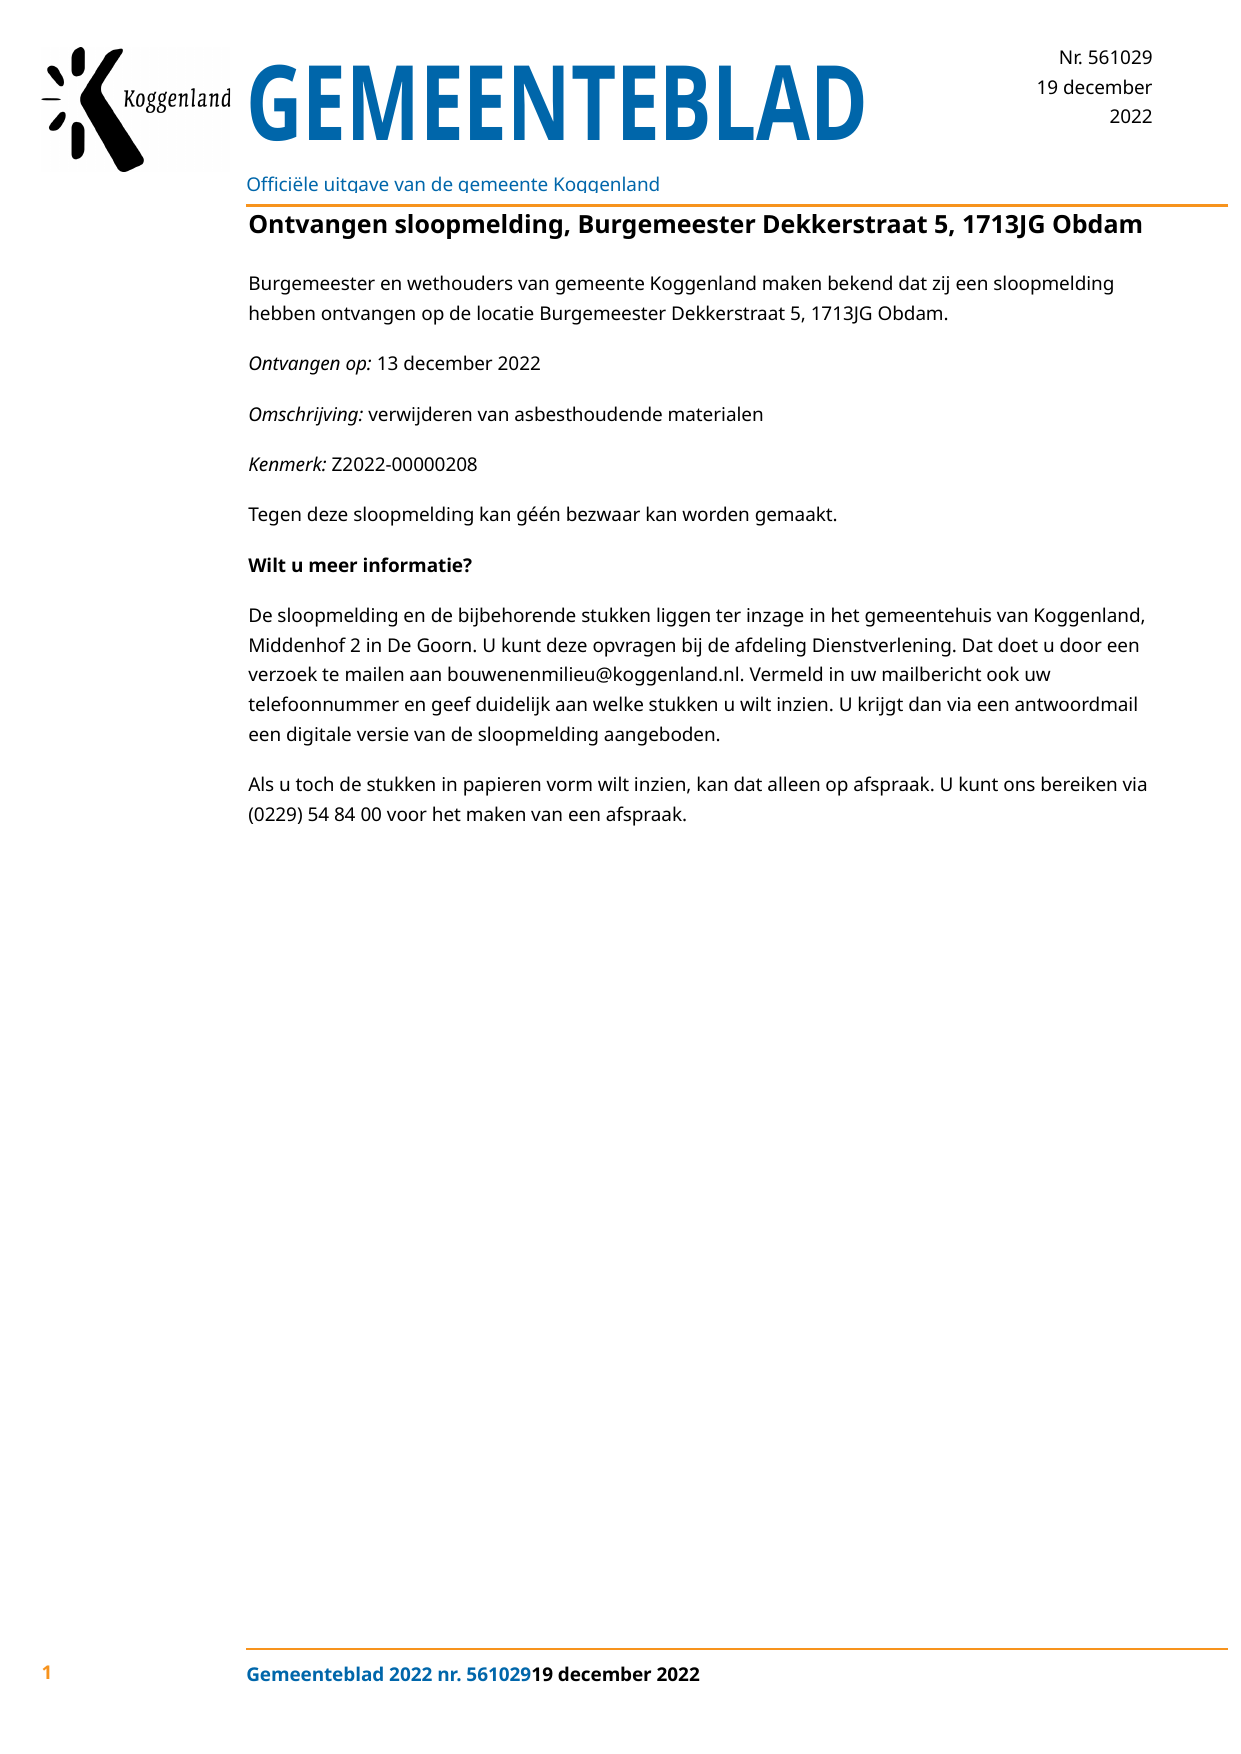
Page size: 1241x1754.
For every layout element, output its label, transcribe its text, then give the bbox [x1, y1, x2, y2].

text Omschrijving: verwijderen van asbesthoudende materialen [248, 401, 1152, 426]
text Tegen deze sloopmelding kan géén bezwaar kan worden gemaakt. [248, 502, 1152, 527]
text Burgemeester en wethouders van gemeente Koggenland maken bekend dat zij een sloopmelding hebben ontvangen op de locatie Burgemeester Dekkerstraat 5, 1713JG Obdam. [248, 270, 1152, 326]
text Als u toch de stukken in papieren vorm wilt inzien, kan dat alleen op afspraak. U kunt ons bereiken via (0229) 54 84 00 voor het maken van een afspraak. [248, 771, 1152, 826]
text Ontvangen sloopmelding, Burgemeester Dekkerstraat 5, 1713JG Obdam [248, 207, 1152, 241]
text Ontvangen op: 13 december 2022 [248, 350, 1152, 376]
text Kenmerk: Z2022-00000208 [248, 451, 1152, 477]
text De sloopmelding en de bijbehorende stukken liggen ter inzage in het gemeentehuis van Koggenland, Middenhof 2 in De Goorn. U kunt deze opvragen bij de afdeling Dienstverlening. Dat doet u door een verzoek te mailen aan bouwenenmilieu@koggenland.nl. Vermeld in uw mailbericht ook uw telefoonnummer en geef duidelijk aan welke stukken u wilt inzien. U krijgt dan via een antwoordmail een digitale versie van de sloopmelding aangeboden. [248, 602, 1152, 746]
picture [41, 47, 231, 172]
text Wilt u meer informatie? [248, 552, 1152, 578]
